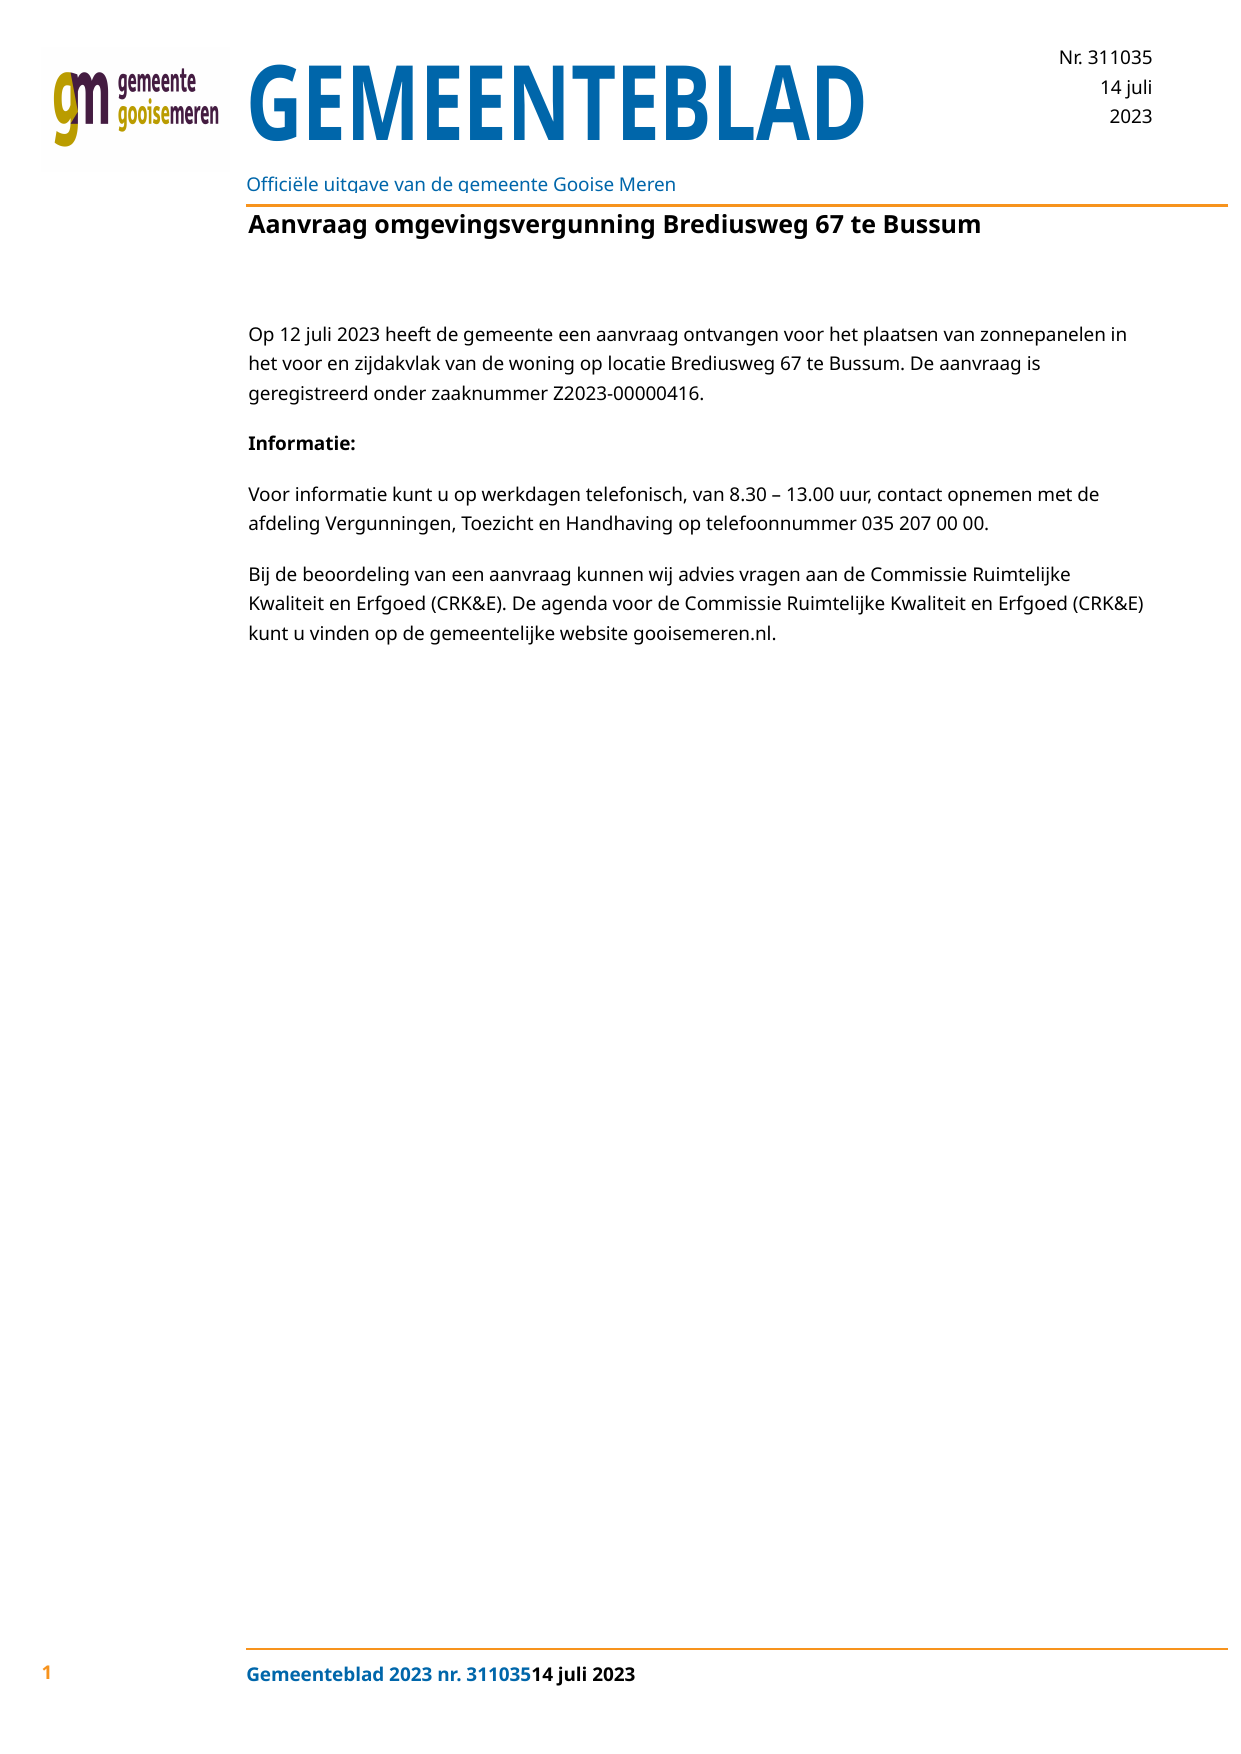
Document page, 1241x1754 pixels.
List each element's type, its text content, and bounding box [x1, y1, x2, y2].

text Op 12 juli 2023 heeft de gemeente een aanvraag ontvangen voor het plaatsen van zonnepanelen in het voor en zijdakvlak van de woning op locatie Brediusweg 67 te Bussum. De aanvraag is geregistreerd onder zaaknummer Z2023-00000416. [248, 321, 1152, 406]
text Voor informatie kunt u op werkdagen telefonisch, van 8.30 – 13.00 uur, contact opnemen met de afdeling Vergunningen, Toezicht en Handhaving op telefoonnummer 035 207 00 00. [248, 481, 1152, 536]
text Aanvraag omgevingsvergunning Brediusweg 67 te Bussum [248, 207, 1152, 241]
picture [41, 47, 231, 172]
text Bij de beoordeling van een aanvraag kunnen wij advies vragen aan de Commissie Ruimtelijke Kwaliteit en Erfgoed (CRK&E). De agenda voor de Commissie Ruimtelijke Kwaliteit en Erfgoed (CRK&E) kunt u vinden op de gemeentelijke website gooisemeren.nl. [248, 561, 1152, 646]
text Informatie: [248, 430, 1152, 456]
